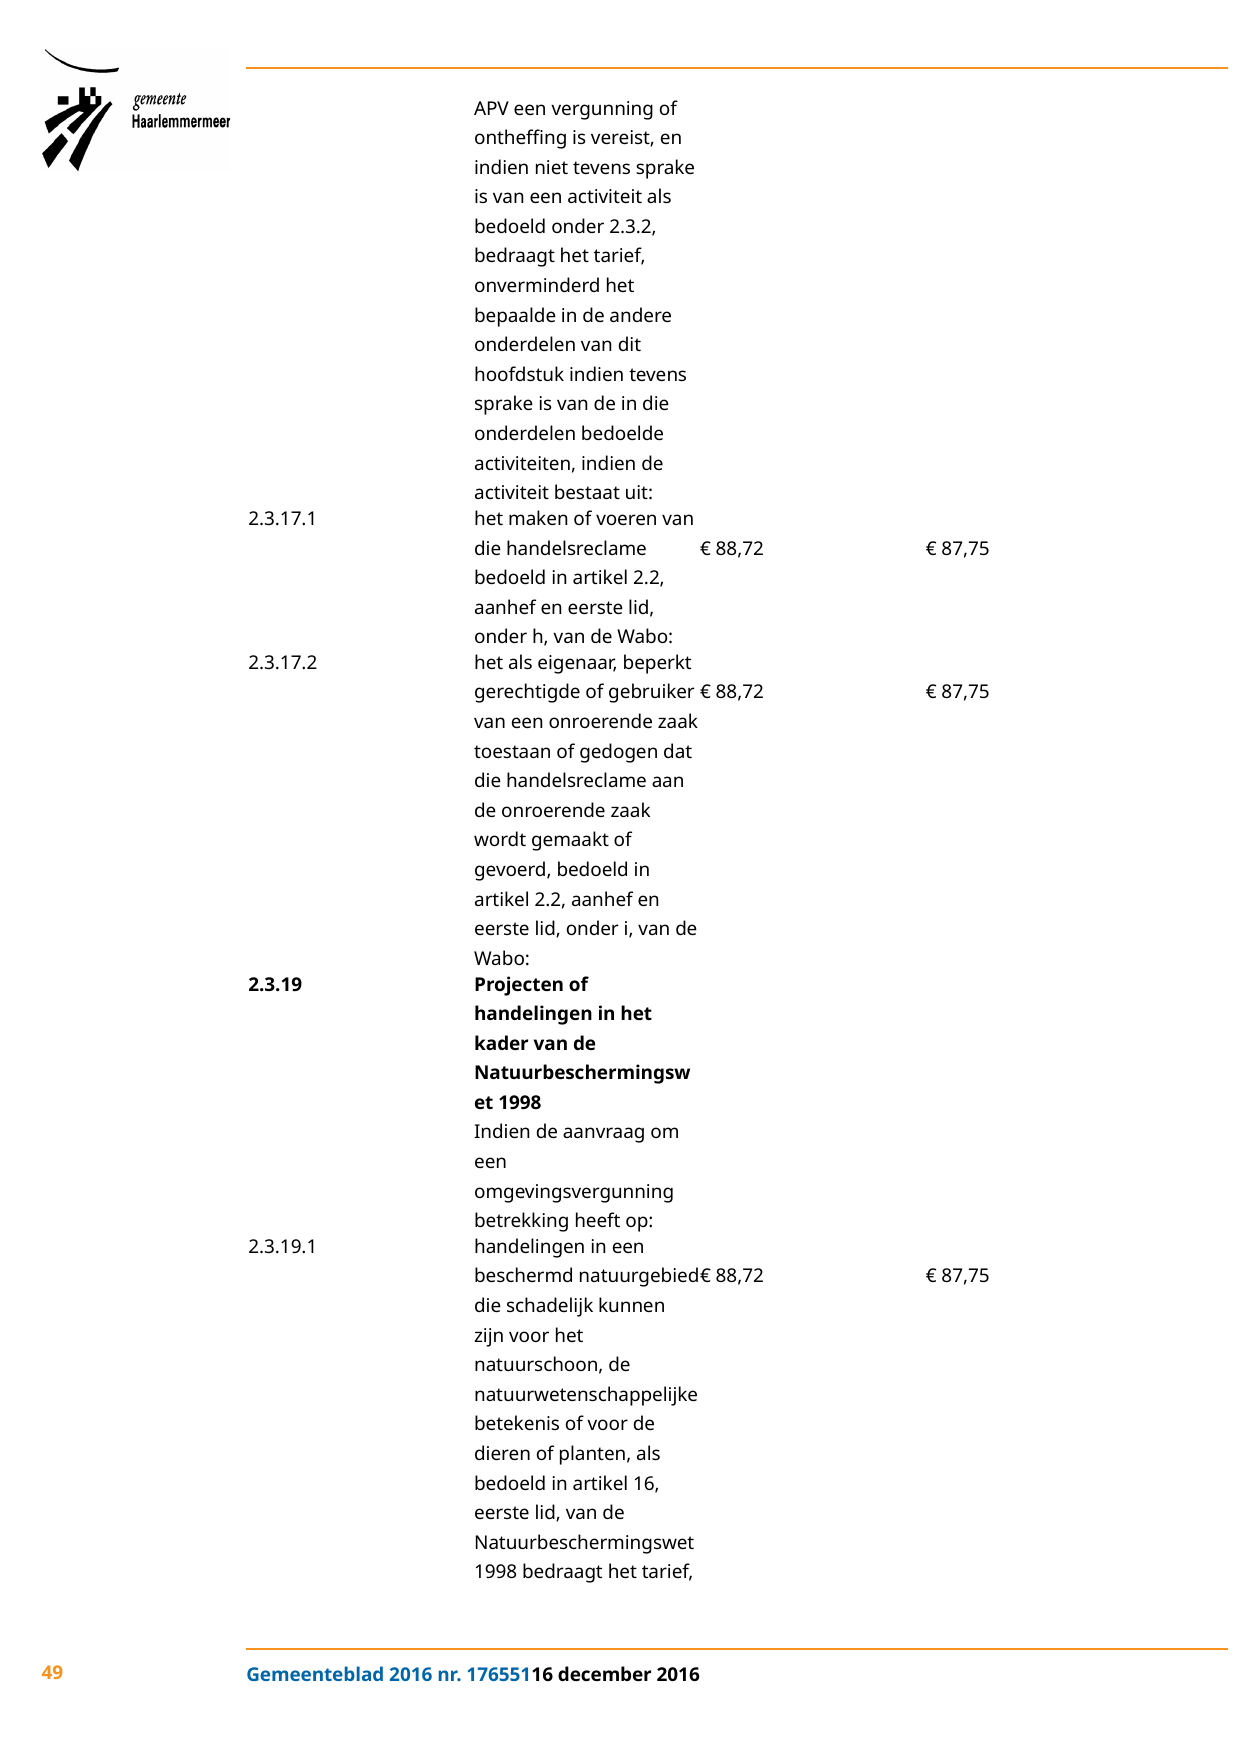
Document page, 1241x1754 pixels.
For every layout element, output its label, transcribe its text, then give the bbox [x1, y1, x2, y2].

table_cell 2.3.19 [248, 971, 474, 1233]
table_cell € 87,75 [926, 1233, 1152, 1584]
table_cell [700, 95, 926, 505]
table_cell [248, 95, 474, 505]
table_cell € 87,75 [926, 649, 1152, 971]
table_cell € 88,72 [700, 505, 926, 649]
table_cell handelingen in een beschermd natuurgebied die schadelijk kunnen zijn voor het natuurschoon, de natuurwetenschappelijke betekenis of voor de dieren of planten, als bedoeld in artikel 16, eerste lid, van de Natuurbeschermingswet 1998 bedraagt het tarief, [474, 1233, 700, 1584]
table_cell APV een vergunning of ontheffing is vereist, en indien niet tevens sprake is van een activiteit als bedoeld onder 2.3.2, bedraagt het tarief, onverminderd het bepaalde in de andere onderdelen van dit hoofdstuk indien tevens sprake is van de in die onderdelen bedoelde activiteiten, indien de activiteit bestaat uit: [474, 95, 700, 505]
table_cell het als eigenaar, beperkt gerechtigde of gebruiker van een onroerende zaak toestaan of gedogen dat die handelsreclame aan de onroerende zaak wordt gemaakt of gevoerd, bedoeld in artikel 2.2, aanhef en eerste lid, onder i, van de Wabo: [474, 649, 700, 971]
table_cell € 88,72 [700, 649, 926, 971]
table_cell Projecten of handelingen in het kader van de Natuurbeschermingswet 1998 Indien de aanvraag om een omgevingsvergunning betrekking heeft op: [474, 971, 700, 1233]
table_cell 2.3.19.1 [248, 1233, 474, 1584]
table_cell [700, 971, 926, 1233]
table_cell 2.3.17.2 [248, 649, 474, 971]
table_cell 2.3.17.1 [248, 505, 474, 649]
table_cell € 87,75 [926, 505, 1152, 649]
table_cell [926, 971, 1152, 1233]
table_cell [926, 95, 1152, 505]
picture [41, 47, 231, 172]
table_cell € 88,72 [700, 1233, 926, 1584]
table_cell het maken of voeren van die handelsreclame bedoeld in artikel 2.2, aanhef en eerste lid, onder h, van de Wabo: [474, 505, 700, 649]
